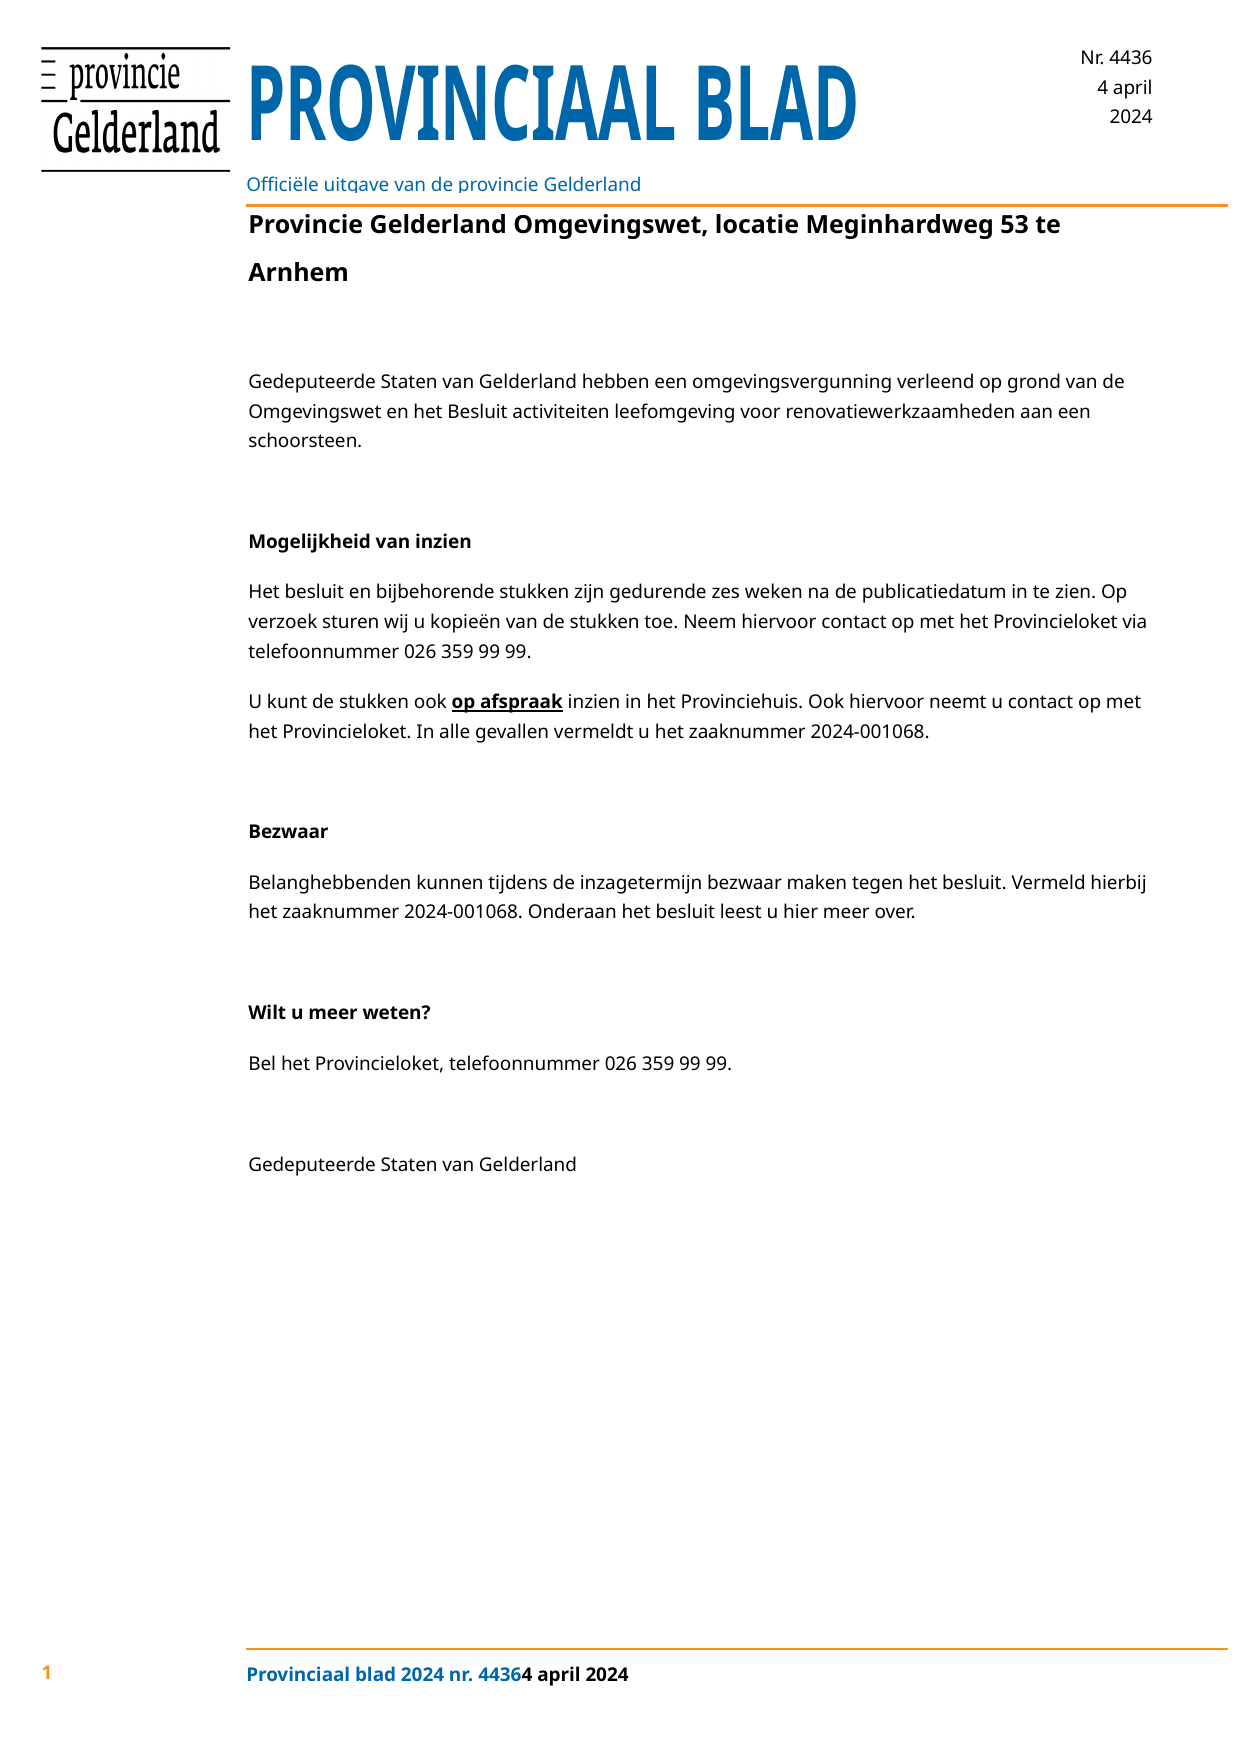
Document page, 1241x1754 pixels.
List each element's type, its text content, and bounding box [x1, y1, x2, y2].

text Bel het Provincieloket, telefoonnummer 026 359 99 99. [248, 1050, 1152, 1076]
text Gedeputeerde Staten van Gelderland [248, 1151, 1152, 1177]
picture [41, 47, 231, 172]
text U kunt de stukken ook op afspraak inzien in het Provinciehuis. Ook hiervoor neemt u contact op met het Provincieloket. In alle gevallen vermeldt u het zaaknummer 2024-001068. [248, 688, 1152, 744]
text Provincie Gelderland Omgevingswet, locatie Meginhardweg 53 te Arnhem [248, 207, 1152, 288]
text Het besluit en bijbehorende stukken zijn gedurende zes weken na de publicatiedatum in te zien. Op verzoek sturen wij u kopieën van de stukken toe. Neem hiervoor contact op met het Provincieloket via telefoonnummer 026 359 99 99. [248, 579, 1152, 664]
text Mogelijkheid van inzien [248, 528, 1152, 554]
text Bezwaar [248, 819, 1152, 844]
text Wilt u meer weten? [248, 999, 1152, 1025]
text Gedeputeerde Staten van Gelderland hebben een omgevingsvergunning verleend op grond van de Omgevingswet en het Besluit activiteiten leefomgeving voor renovatiewerkzaamheden aan een schoorsteen. [248, 368, 1152, 453]
text Belanghebbenden kunnen tijdens de inzagetermijn bezwaar maken tegen het besluit. Vermeld hierbij het zaaknummer 2024-001068. Onderaan het besluit leest u hier meer over. [248, 869, 1152, 924]
